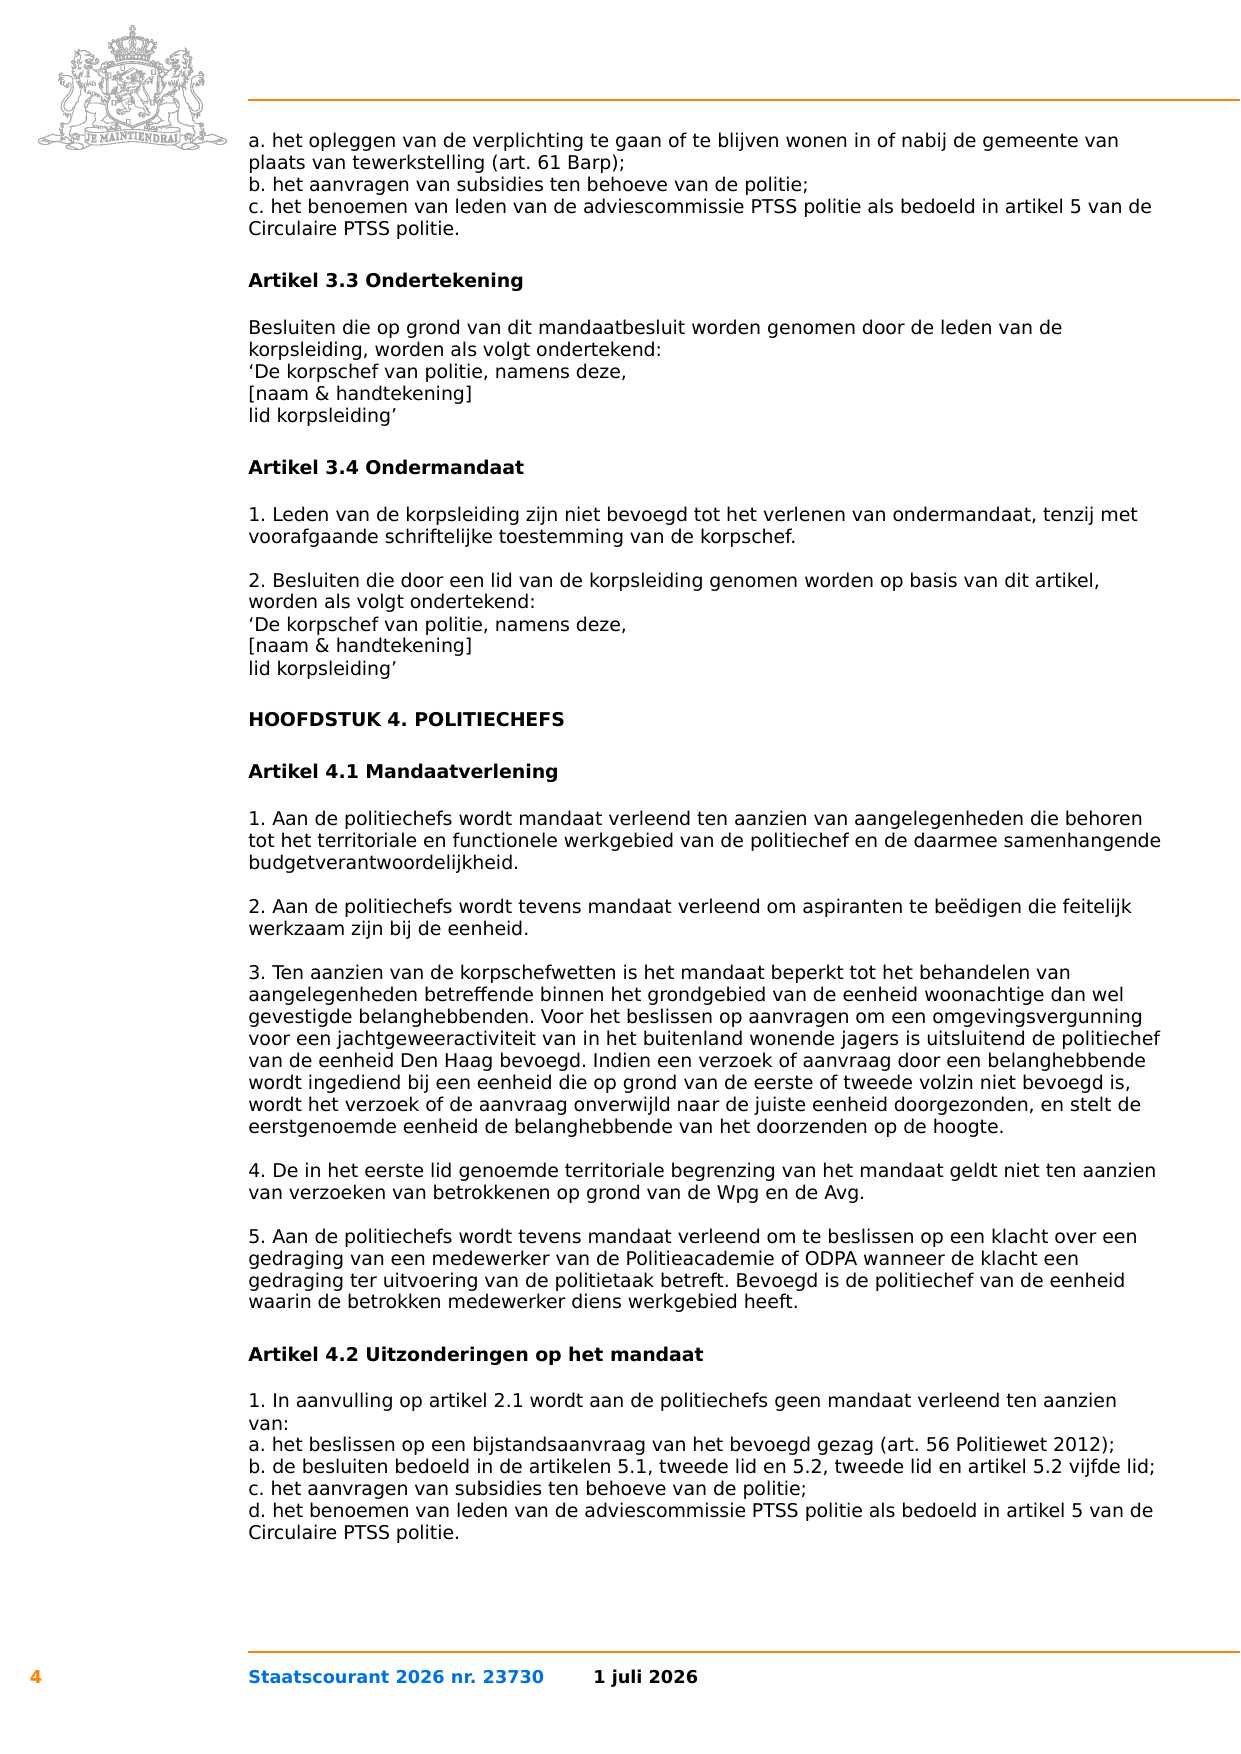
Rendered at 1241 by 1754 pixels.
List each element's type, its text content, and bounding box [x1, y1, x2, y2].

text 5. Aan de politiechefs wordt tevens mandaat verleend om te beslissen op een klacht over een gedraging van een medewerker van de Politieacademie of ODPA wanneer de klacht een gedraging ter uitvoering van de politietaak betreft. Bevoegd is de politiechef van de eenheid waarin de betrokken medewerker diens werkgebied heeft. [248, 1226, 1163, 1313]
text 2. Besluiten die door een lid van de korpsleiding genomen worden op basis van dit artikel, worden als volgt ondertekend: [248, 569, 1163, 613]
text [naam & handtekening] [248, 635, 1163, 657]
subtitle Artikel 3.3 Ondertekening [248, 270, 1163, 292]
text b. de besluiten bedoeld in de artikelen 5.1, tweede lid en 5.2, tweede lid en artikel 5.2 vijfde lid; [248, 1456, 1163, 1478]
text 2. Aan de politiechefs wordt tevens mandaat verleend om aspiranten te beëdigen die feitelijk werkzaam zijn bij de eenheid. [248, 896, 1163, 940]
text 1. Aan de politiechefs wordt mandaat verleend ten aanzien van aangelegenheden die behoren tot het territoriale en functionele werkgebied van de politiechef en de daarmee samenhangende budgetverantwoordelijkheid. [248, 808, 1163, 874]
text 3. Ten aanzien van de korpschefwetten is het mandaat beperkt tot het behandelen van aangelegenheden betreffende binnen het grondgebied van de eenheid woonachtige dan wel gevestigde belanghebbenden. Voor het beslissen op aanvragen om een omgevingsvergunning voor een jachtgeweeractiviteit van in het buitenland wonende jagers is uitsluitend de politiechef van de eenheid Den Haag bevoegd. Indien een verzoek of aanvraag door een belanghebbende wordt ingediend bij een eenheid die op grond van de eerste of tweede volzin niet bevoegd is, wordt het verzoek of de aanvraag onverwijld naar de juiste eenheid doorgezonden, en stelt de eerstgenoemde eenheid de belanghebbende van het doorzenden op de hoogte. [248, 962, 1163, 1138]
text 1. In aanvulling op artikel 2.1 wordt aan de politiechefs geen mandaat verleend ten aanzien van: [248, 1390, 1163, 1434]
text 4. De in het eerste lid genoemde territoriale begrenzing van het mandaat geldt niet ten aanzien van verzoeken van betrokkenen op grond van de Wpg en de Avg. [248, 1160, 1163, 1204]
subtitle Artikel 4.2 Uitzonderingen op het mandaat [248, 1343, 1163, 1365]
text [naam & handtekening] [248, 383, 1163, 405]
text ‘De korpschef van politie, namens deze, [248, 361, 1163, 383]
text c. het aanvragen van subsidies ten behoeve van de politie; [248, 1478, 1163, 1500]
text a. het beslissen op een bijstandsaanvraag van het bevoegd gezag (art. 56 Politiewet 2012); [248, 1434, 1163, 1456]
text d. het benoemen van leden van de adviescommissie PTSS politie als bedoeld in artikel 5 van de Circulaire PTSS politie. [248, 1500, 1163, 1544]
text lid korpsleiding’ [248, 405, 1163, 427]
subtitle HOOFDSTUK 4. POLITIECHEFS [248, 709, 1163, 731]
subtitle Artikel 4.1 Mandaatverlening [248, 761, 1163, 783]
text c. het benoemen van leden van de adviescommissie PTSS politie als bedoeld in artikel 5 van de Circulaire PTSS politie. [248, 196, 1163, 240]
text a. het opleggen van de verplichting te gaan of te blijven wonen in of nabij de gemeente van plaats van tewerkstelling (art. 61 Barp); [248, 130, 1163, 174]
subtitle Artikel 3.4 Ondermandaat [248, 457, 1163, 479]
text ‘De korpschef van politie, namens deze, [248, 613, 1163, 635]
text lid korpsleiding’ [248, 657, 1163, 679]
picture [38, 25, 227, 150]
text b. het aanvragen van subsidies ten behoeve van de politie; [248, 174, 1163, 196]
text 1. Leden van de korpsleiding zijn niet bevoegd tot het verlenen van ondermandaat, tenzij met voorafgaande schriftelijke toestemming van de korpschef. [248, 504, 1163, 548]
text Besluiten die op grond van dit mandaatbesluit worden genomen door de leden van de korpsleiding, worden als volgt ondertekend: [248, 317, 1163, 361]
